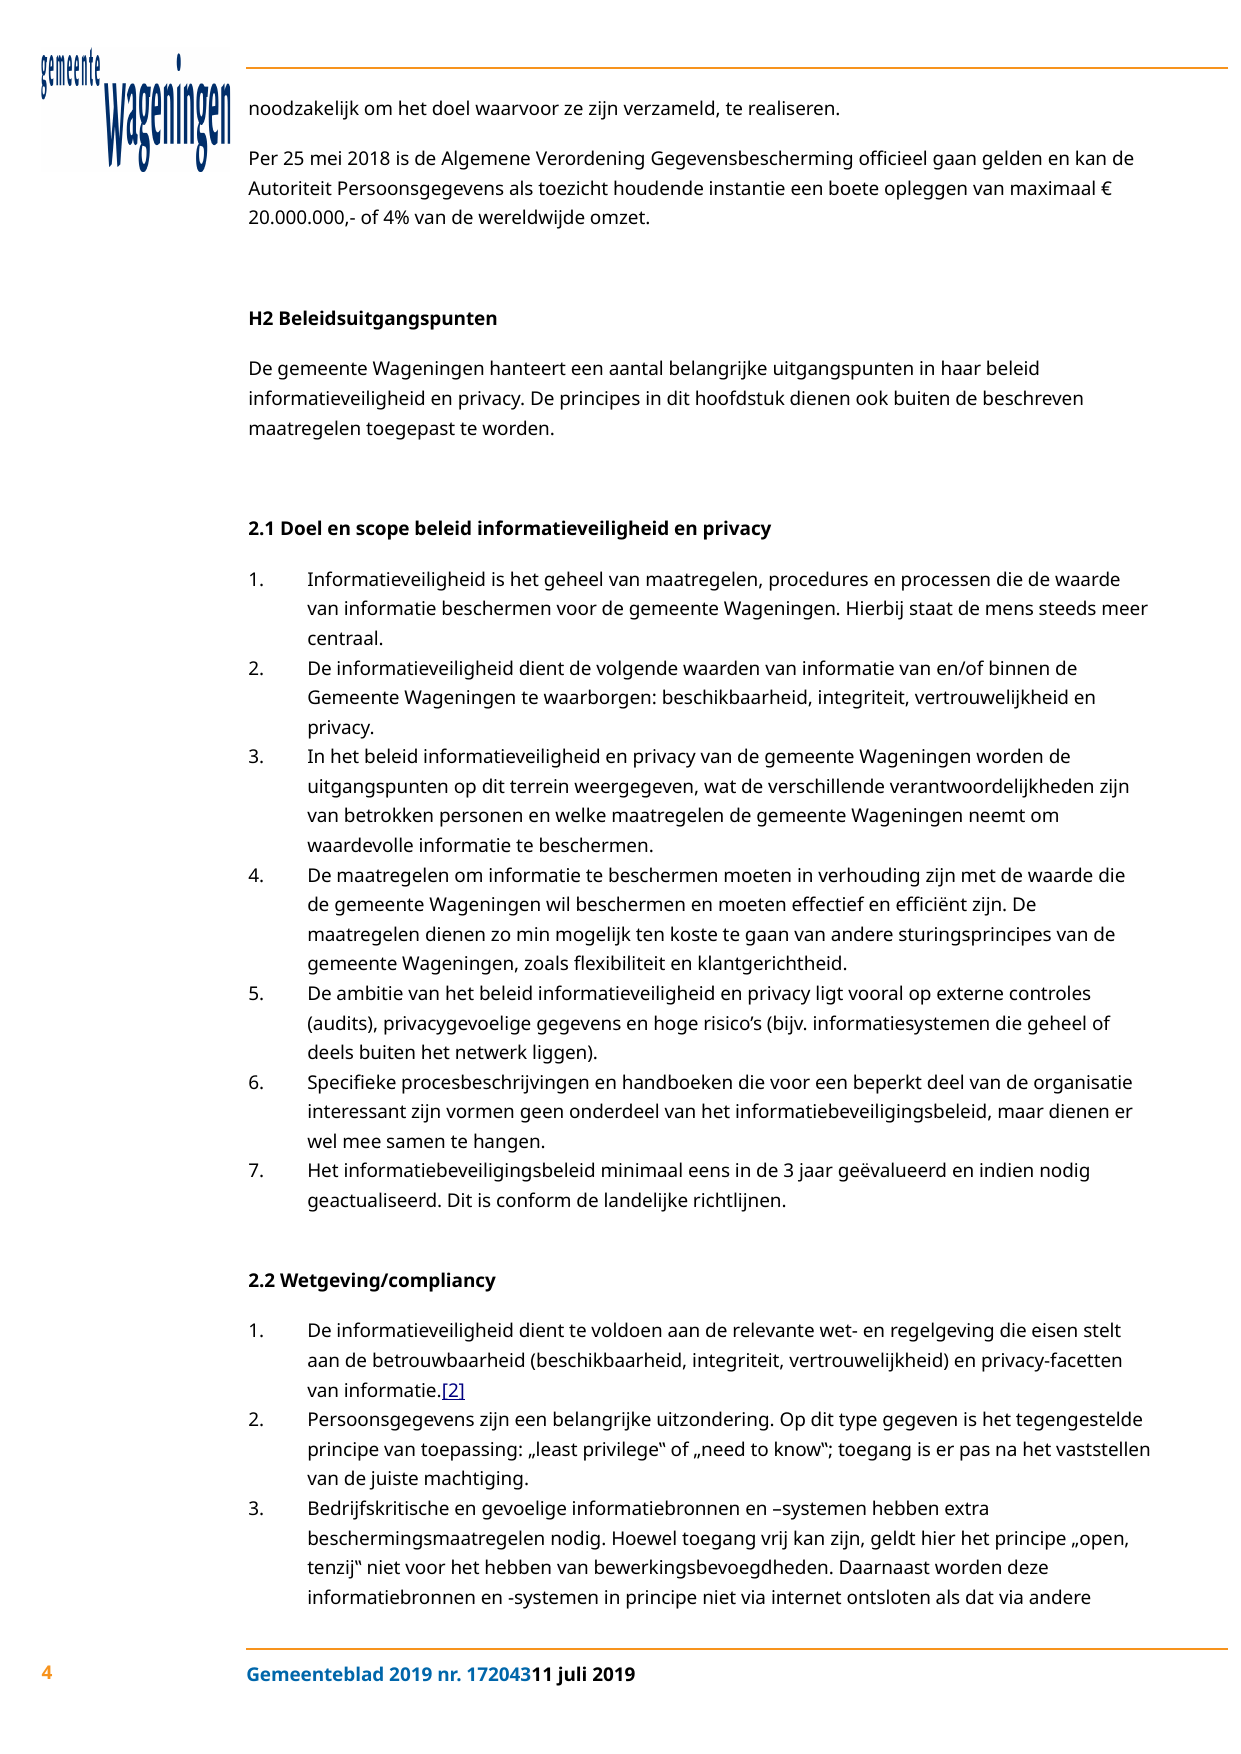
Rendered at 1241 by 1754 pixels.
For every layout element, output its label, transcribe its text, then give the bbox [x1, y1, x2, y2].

list Het informatiebeveiligingsbeleid minimaal eens in de 3 jaar geëvalueerd en indien nodig geactualiseerd. Dit is conform de landelijke richtlijnen. [248, 1158, 1152, 1213]
list Bedrijfskritische en gevoelige informatiebronnen en –systemen hebben extra beschermingsmaatregelen nodig. Hoewel toegang vrij kan zijn, geldt hier het principe „open, tenzij‟ niet voor het hebben van bewerkingsbevoegdheden. Daarnaast worden deze informatiebronnen en -systemen in principe niet via internet ontsloten als dat via andere [248, 1495, 1152, 1610]
list Informatieveiligheid is het geheel van maatregelen, procedures en processen die de waarde van informatie beschermen voor de gemeente Wageningen. Hierbij staat de mens steeds meer centraal. [248, 566, 1152, 651]
text De gemeente Wageningen hanteert een aantal belangrijke uitgangspunten in haar beleid informatieveiligheid en privacy. De principes in dit hoofdstuk dienen ook buiten de beschreven maatregelen toegepast te worden. [248, 356, 1152, 441]
text noodzakelijk om het doel waarvoor ze zijn verzameld, te realiseren. [248, 95, 1152, 121]
text Per 25 mei 2018 is de Algemene Verordening Gegevensbescherming officieel gaan gelden en kan de Autoriteit Persoonsgegevens als toezicht houdende instantie een boete opleggen van maximaal € 20.000.000,- of 4% van de wereldwijde omzet. [248, 145, 1152, 230]
list De informatieveiligheid dient de volgende waarden van informatie van en/of binnen de Gemeente Wageningen te waarborgen: beschikbaarheid, integriteit, vertrouwelijkheid en privacy. [248, 655, 1152, 740]
list De ambitie van het beleid informatieveiligheid en privacy ligt vooral op externe controles (audits), privacygevoelige gegevens en hoge risico’s (bijv. informatiesystemen die geheel of deels buiten het netwerk liggen). [248, 980, 1152, 1065]
list Persoonsgegevens zijn een belangrijke uitzondering. Op dit type gegeven is het tegengestelde principe van toepassing: „least privilege‟ of „need to know‟; toegang is er pas na het vaststellen van de juiste machtiging. [248, 1406, 1152, 1491]
list In het beleid informatieveiligheid en privacy van de gemeente Wageningen worden de uitgangspunten op dit terrein weergegeven, wat de verschillende verantwoordelijkheden zijn van betrokken personen en welke maatregelen de gemeente Wageningen neemt om waardevolle informatie te beschermen. [248, 743, 1152, 858]
list De informatieveiligheid dient te voldoen aan de relevante wet- en regelgeving die eisen stelt aan de betrouwbaarheid (beschikbaarheid, integriteit, vertrouwelijkheid) en privacy-facetten van informatie.[2] [248, 1318, 1152, 1403]
picture [41, 47, 231, 172]
list De maatregelen om informatie te beschermen moeten in verhouding zijn met de waarde die de gemeente Wageningen wil beschermen en moeten effectief en efficiënt zijn. De maatregelen dienen zo min mogelijk ten koste te gaan van andere sturingsprincipes van de gemeente Wageningen, zoals flexibiliteit en klantgerichtheid. [248, 862, 1152, 976]
list Specifieke procesbeschrijvingen en handboeken die voor een beperkt deel van de organisatie interessant zijn vormen geen onderdeel van het informatiebeveiligingsbeleid, maar dienen er wel mee samen te hangen. [248, 1069, 1152, 1154]
text 2.2 Wetgeving/compliancy [248, 1267, 1152, 1293]
text H2 Beleidsuitgangspunten [248, 305, 1152, 331]
text 2.1 Doel en scope beleid informatieveiligheid en privacy [248, 516, 1152, 541]
